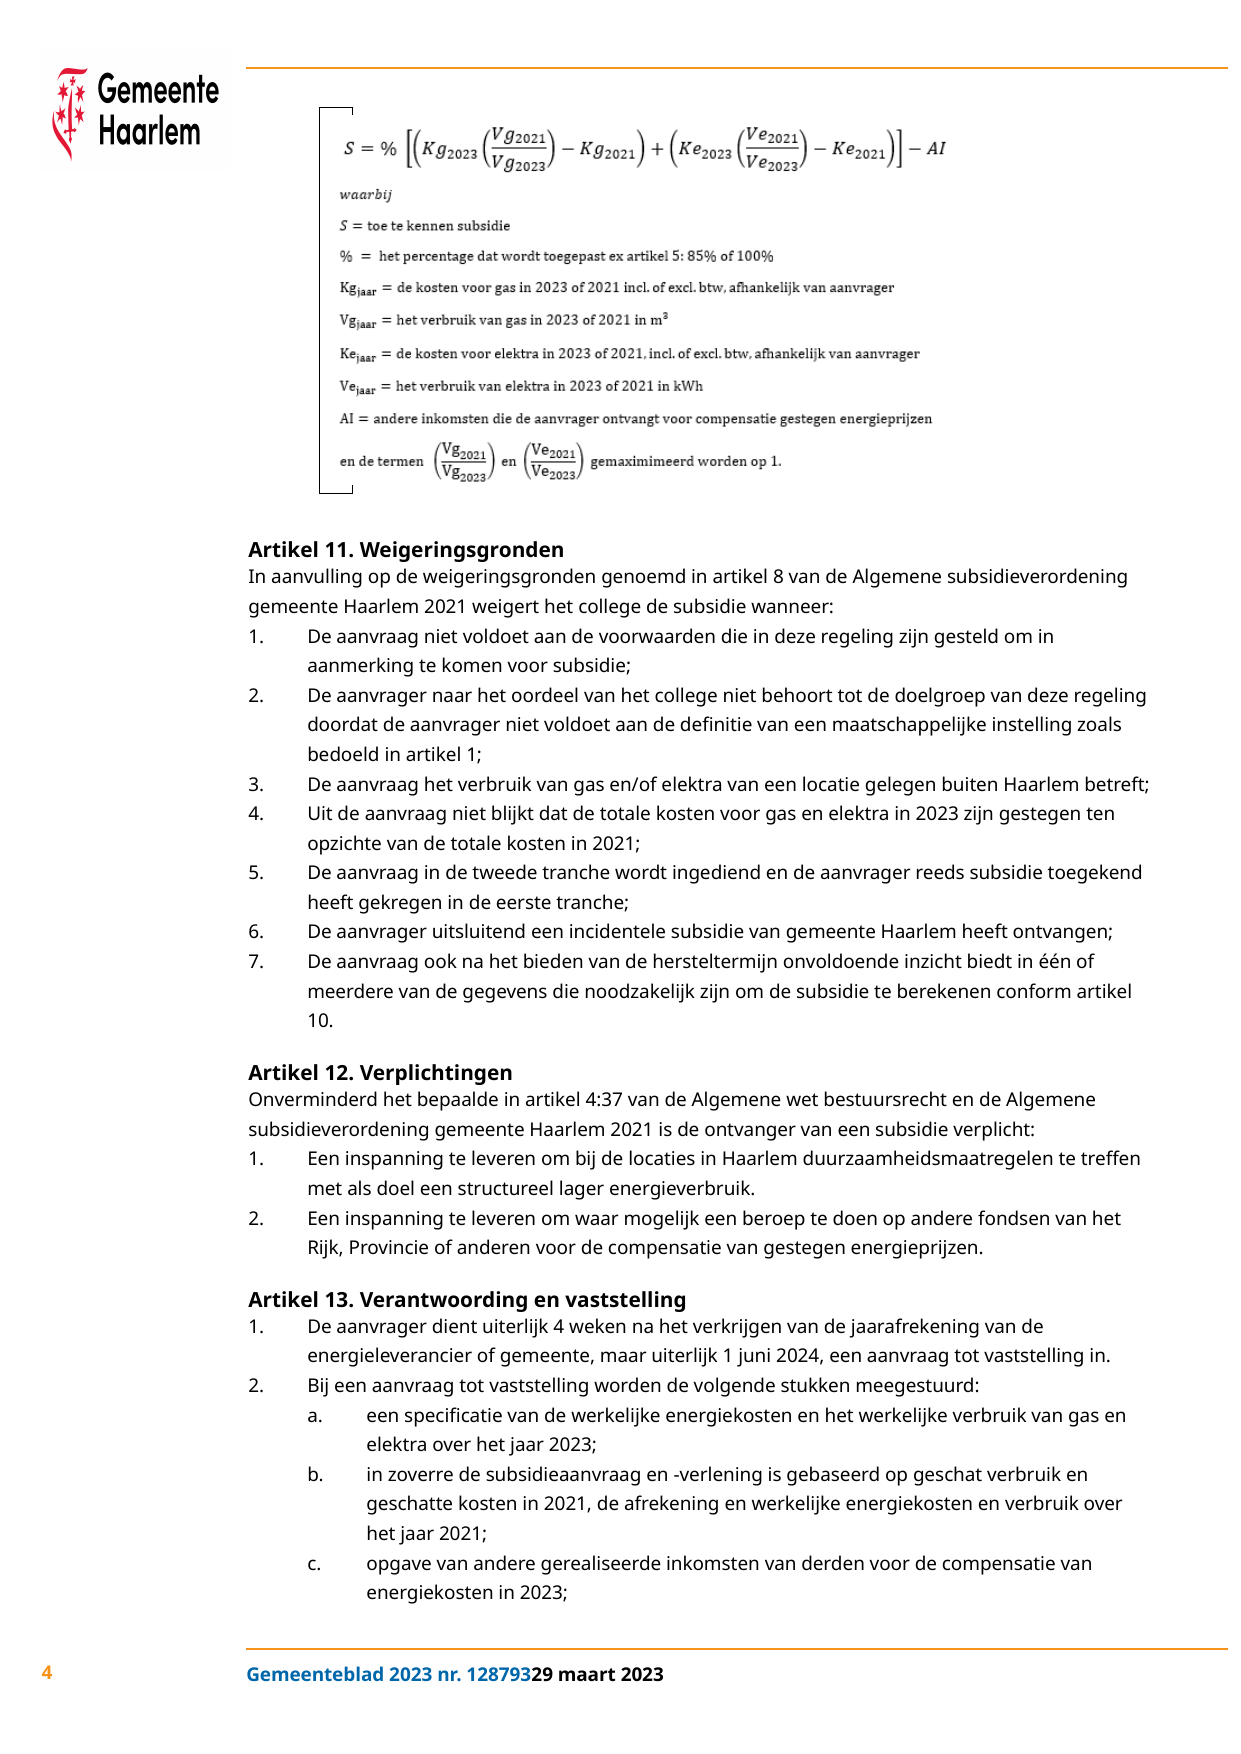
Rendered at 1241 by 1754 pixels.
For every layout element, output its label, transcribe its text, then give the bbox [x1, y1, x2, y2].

list opgave van andere gerealiseerde inkomsten van derden voor de compensatie van energiekosten in 2023; [307, 1550, 1152, 1605]
text Artikel 12. Verplichtingen [248, 1058, 1152, 1086]
text Artikel 13. Verantwoording en vaststelling [248, 1285, 1152, 1313]
list een specificatie van de werkelijke energiekosten en het werkelijke verbruik van gas en elektra over het jaar 2023; [307, 1402, 1152, 1457]
list Uit de aanvraag niet blijkt dat de totale kosten voor gas en elektra in 2023 zijn gestegen ten opzichte van de totale kosten in 2021; [248, 800, 1152, 856]
list De aanvrager uitsluitend een incidentele subsidie van gemeente Haarlem heeft ontvangen; [248, 919, 1152, 944]
list De aanvraag ook na het bieden van de hersteltermijn onvoldoende inzicht biedt in één of meerdere van de gegevens die noodzakelijk zijn om de subsidie te berekenen conform artikel 10. [248, 948, 1152, 1033]
list De aanvrager naar het oordeel van het college niet behoort tot de doelgroep van deze regeling doordat de aanvrager niet voldoet aan de definitie van een maatschappelijke instelling zoals bedoeld in artikel 1; [248, 682, 1152, 767]
list in zoverre de subsidieaanvraag en -verlening is gebaseerd op geschat verbruik en geschatte kosten in 2021, de afrekening en werkelijke energiekosten en verbruik over het jaar 2021; [307, 1461, 1152, 1546]
list De aanvraag in de tweede tranche wordt ingediend en de aanvrager reeds subsidie toegekend heeft gekregen in de eerste tranche; [248, 859, 1152, 915]
list De aanvraag niet voldoet aan de voorwaarden die in deze regeling zijn gesteld om in aanmerking te komen voor subsidie; [248, 623, 1152, 678]
picture [41, 47, 231, 172]
list Bij een aanvraag tot vaststelling worden de volgende stukken meegestuurd: [248, 1372, 1152, 1398]
picture [327, 115, 948, 485]
text In aanvulling op de weigeringsgronden genoemd in artikel 8 van de Algemene subsidieverordening gemeente Haarlem 2021 weigert het college de subsidie wanneer: [248, 564, 1152, 619]
text Onverminderd het bepaalde in artikel 4:37 van de Algemene wet bestuursrecht en de Algemene subsidieverordening gemeente Haarlem 2021 is de ontvanger van een subsidie verplicht: [248, 1086, 1152, 1142]
list Een inspanning te leveren om waar mogelijk een beroep te doen op andere fondsen van het Rijk, Provincie of anderen voor de compensatie van gestegen energieprijzen. [248, 1205, 1152, 1260]
list De aanvraag het verbruik van gas en/of elektra van een locatie gelegen buiten Haarlem betreft; [248, 771, 1152, 797]
list Een inspanning te leveren om bij de locaties in Haarlem duurzaamheidsmaatregelen te treffen met als doel een structureel lager energieverbruik. [248, 1146, 1152, 1201]
text Artikel 11. Weigeringsgronden [248, 535, 1152, 564]
list De aanvrager dient uiterlijk 4 weken na het verkrijgen van de jaarafrekening van de energieleverancier of gemeente, maar uiterlijk 1 juni 2024, een aanvraag tot vaststelling in. [248, 1313, 1152, 1368]
